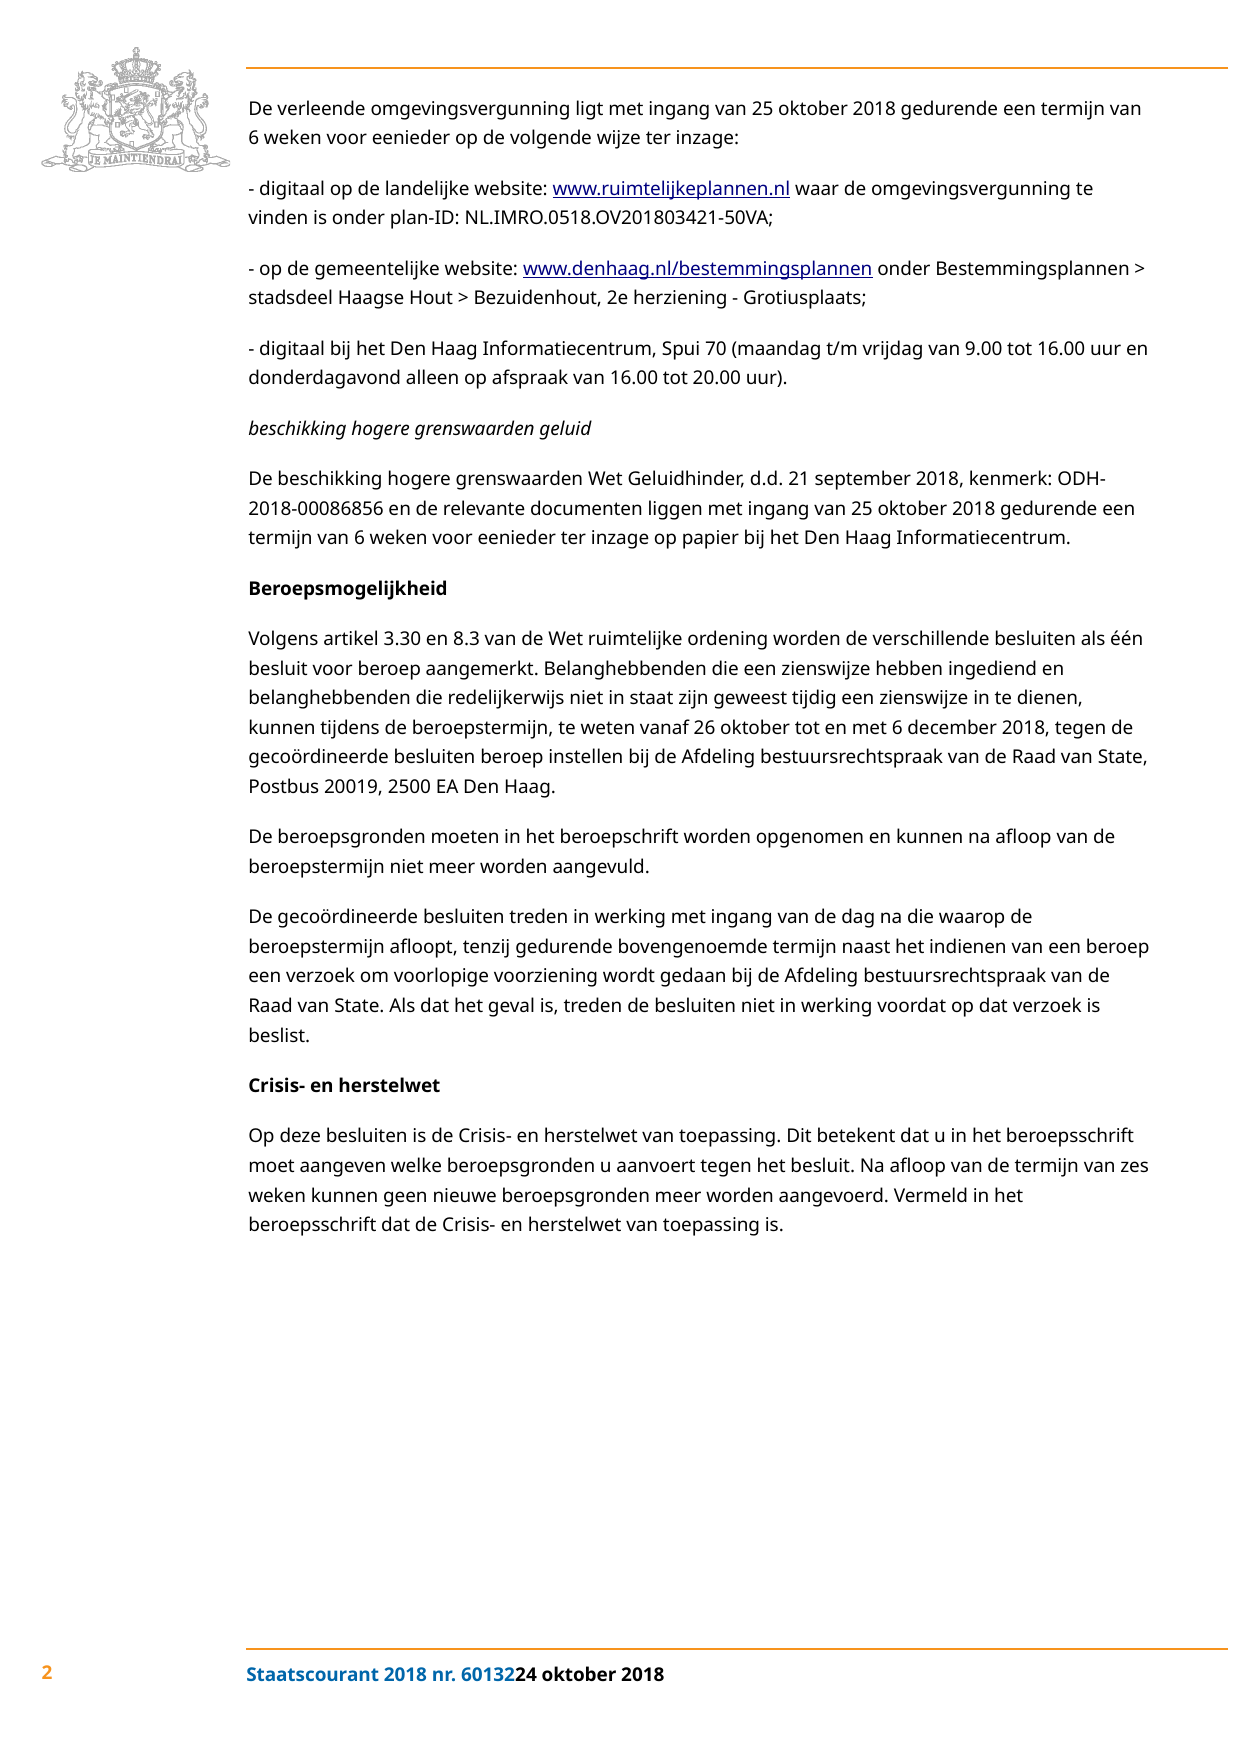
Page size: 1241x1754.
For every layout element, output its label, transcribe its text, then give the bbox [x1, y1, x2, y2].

text - digitaal op de landelijke website: www.ruimtelijkeplannen.nl waar de omgevingsvergunning te vinden is onder plan-ID: NL.IMRO.0518.OV201803421-50VA; [248, 175, 1152, 230]
text De beroepsgronden moeten in het beroepschrift worden opgenomen en kunnen na afloop van de beroepstermijn niet meer worden aangevuld. [248, 823, 1152, 879]
text De beschikking hogere grenswaarden Wet Geluidhinder, d.d. 21 september 2018, kenmerk: ODH-2018-00086856 en de relevante documenten liggen met ingang van 25 oktober 2018 gedurende een termijn van 6 weken voor eenieder ter inzage op papier bij het Den Haag Informatiecentrum. [248, 465, 1152, 550]
text - digitaal bij het Den Haag Informatiecentrum, Spui 70 (maandag t/m vrijdag van 9.00 tot 16.00 uur en donderdagavond alleen op afspraak van 16.00 tot 20.00 uur). [248, 335, 1152, 390]
picture [41, 47, 231, 172]
text De verleende omgevingsvergunning ligt met ingang van 25 oktober 2018 gedurende een termijn van 6 weken voor eenieder op de volgende wijze ter inzage: [248, 95, 1152, 150]
text Crisis- en herstelwet [248, 1072, 1152, 1098]
text De gecoördineerde besluiten treden in werking met ingang van de dag na die waarop de beroepstermijn afloopt, tenzij gedurende bovengenoemde termijn naast het indienen van een beroep een verzoek om voorlopige voorziening wordt gedaan bij de Afdeling bestuursrechtspraak van de Raad van State. Als dat het geval is, treden de besluiten niet in werking voordat op dat verzoek is beslist. [248, 903, 1152, 1048]
text - op de gemeentelijke website: www.denhaag.nl/bestemmingsplannen onder Bestemmingsplannen > stadsdeel Haagse Hout > Bezuidenhout, 2e herziening - Grotiusplaats; [248, 255, 1152, 310]
text Beroepsmogelijkheid [248, 575, 1152, 601]
text Volgens artikel 3.30 en 8.3 van de Wet ruimtelijke ordening worden de verschillende besluiten als één besluit voor beroep aangemerkt. Belanghebbenden die een zienswijze hebben ingediend en belanghebbenden die redelijkerwijs niet in staat zijn geweest tijdig een zienswijze in te dienen, kunnen tijdens de beroepstermijn, te weten vanaf 26 oktober tot en met 6 december 2018, tegen de gecoördineerde besluiten beroep instellen bij de Afdeling bestuursrechtspraak van de Raad van State, Postbus 20019, 2500 EA Den Haag. [248, 625, 1152, 799]
text beschikking hogere grenswaarden geluid [248, 415, 1152, 441]
text Op deze besluiten is de Crisis- en herstelwet van toepassing. Dit betekent dat u in het beroepsschrift moet aangeven welke beroepsgronden u aanvoert tegen het besluit. Na afloop van de termijn van zes weken kunnen geen nieuwe beroepsgronden meer worden aangevoerd. Vermeld in het beroepsschrift dat de Crisis- en herstelwet van toepassing is. [248, 1123, 1152, 1237]
